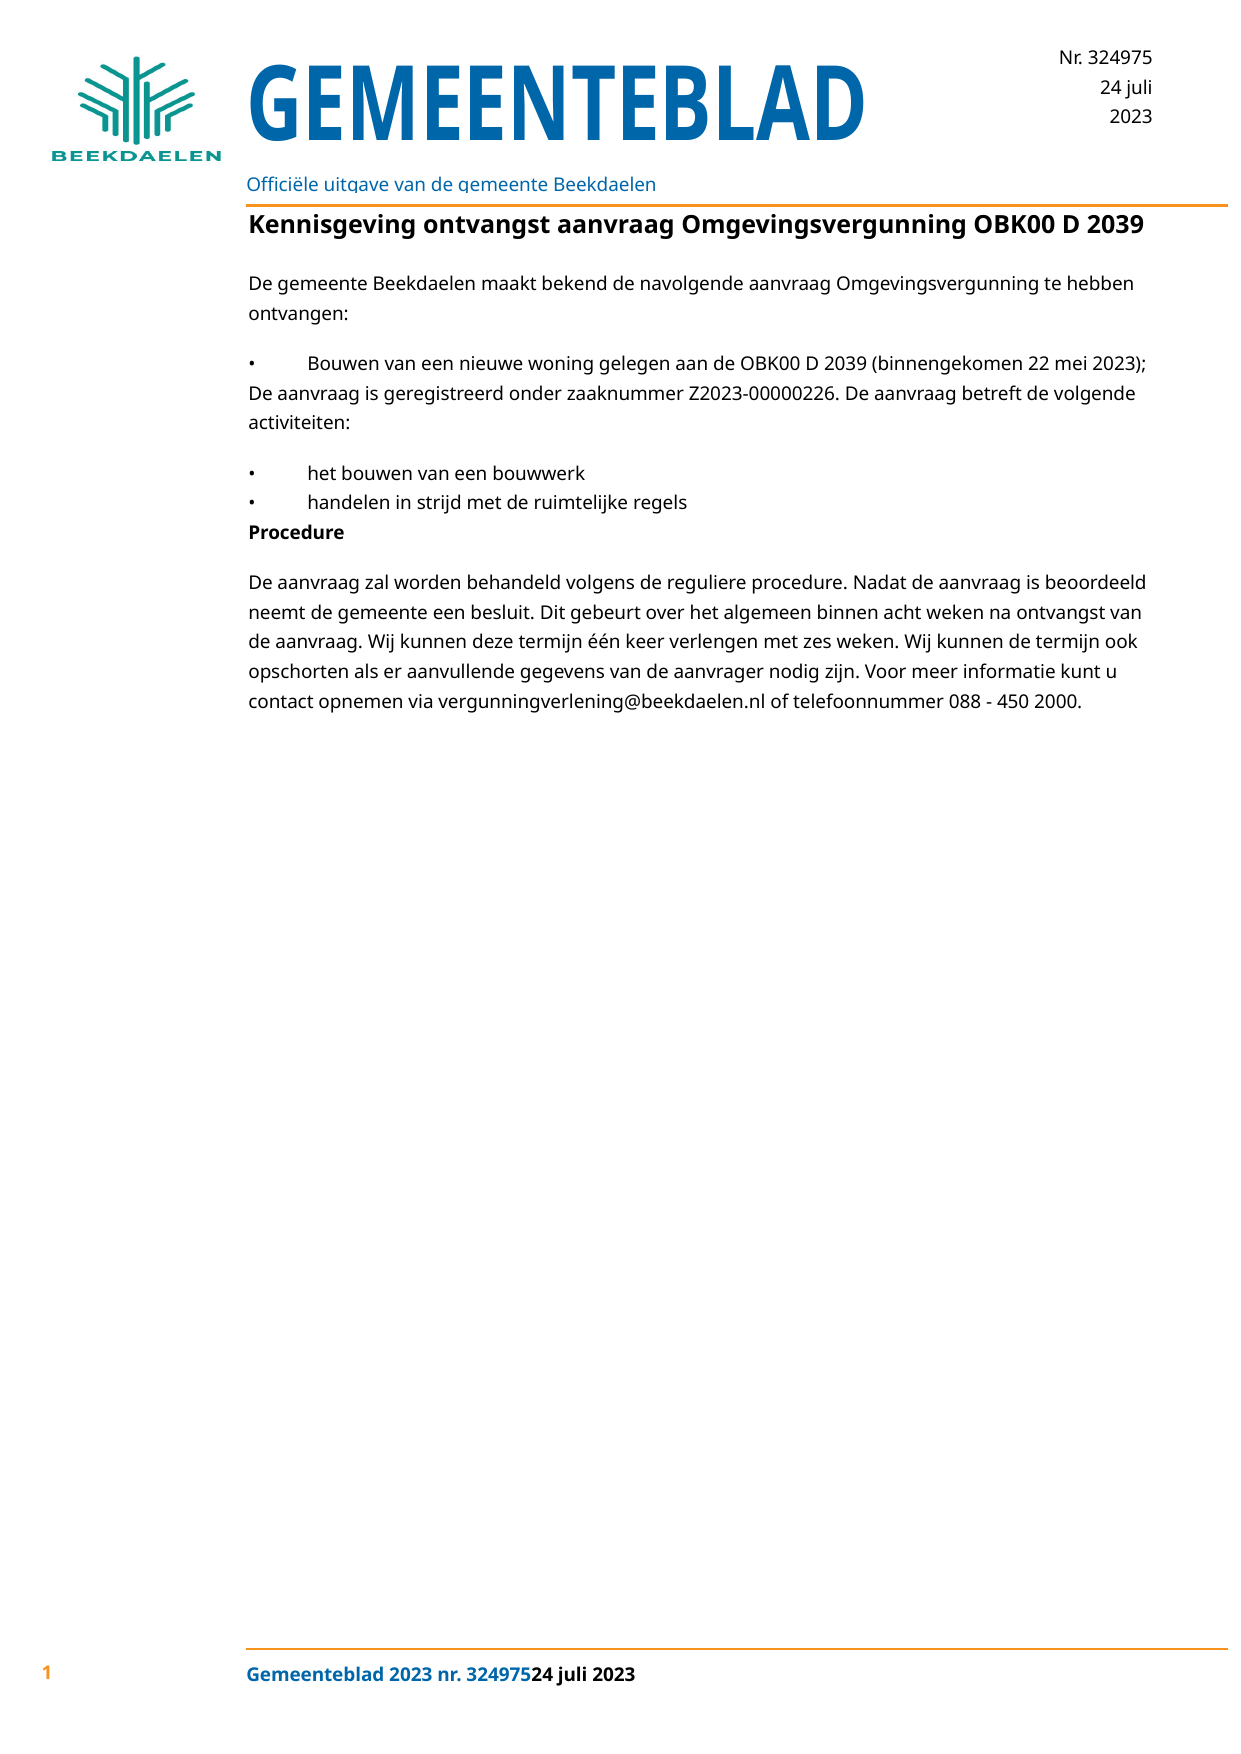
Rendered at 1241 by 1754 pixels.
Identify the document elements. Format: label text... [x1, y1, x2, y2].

text De gemeente Beekdaelen maakt bekend de navolgende aanvraag Omgevingsvergunning te hebben ontvangen: [248, 270, 1152, 326]
text Kennisgeving ontvangst aanvraag Omgevingsvergunning OBK00 D 2039 [248, 207, 1152, 241]
list Bouwen van een nieuwe woning gelegen aan de OBK00 D 2039 (binnengekomen 22 mei 2023); [248, 350, 1152, 376]
picture [41, 47, 231, 172]
text Procedure [248, 519, 1152, 545]
text De aanvraag zal worden behandeld volgens de reguliere procedure. Nadat de aanvraag is beoordeeld neemt de gemeente een besluit. Dit gebeurt over het algemeen binnen acht weken na ontvangst van de aanvraag. Wij kunnen deze termijn één keer verlengen met zes weken. Wij kunnen de termijn ook opschorten als er aanvullende gegevens van de aanvrager nodig zijn. Voor meer informatie kunt u contact opnemen via vergunningverlening@beekdaelen.nl of telefoonnummer 088 - 450 2000. [248, 569, 1152, 713]
list het bouwen van een bouwwerk [248, 460, 1152, 486]
list handelen in strijd met de ruimtelijke regels [248, 489, 1152, 515]
text De aanvraag is geregistreerd onder zaaknummer Z2023-00000226. De aanvraag betreft de volgende activiteiten: [248, 380, 1152, 435]
